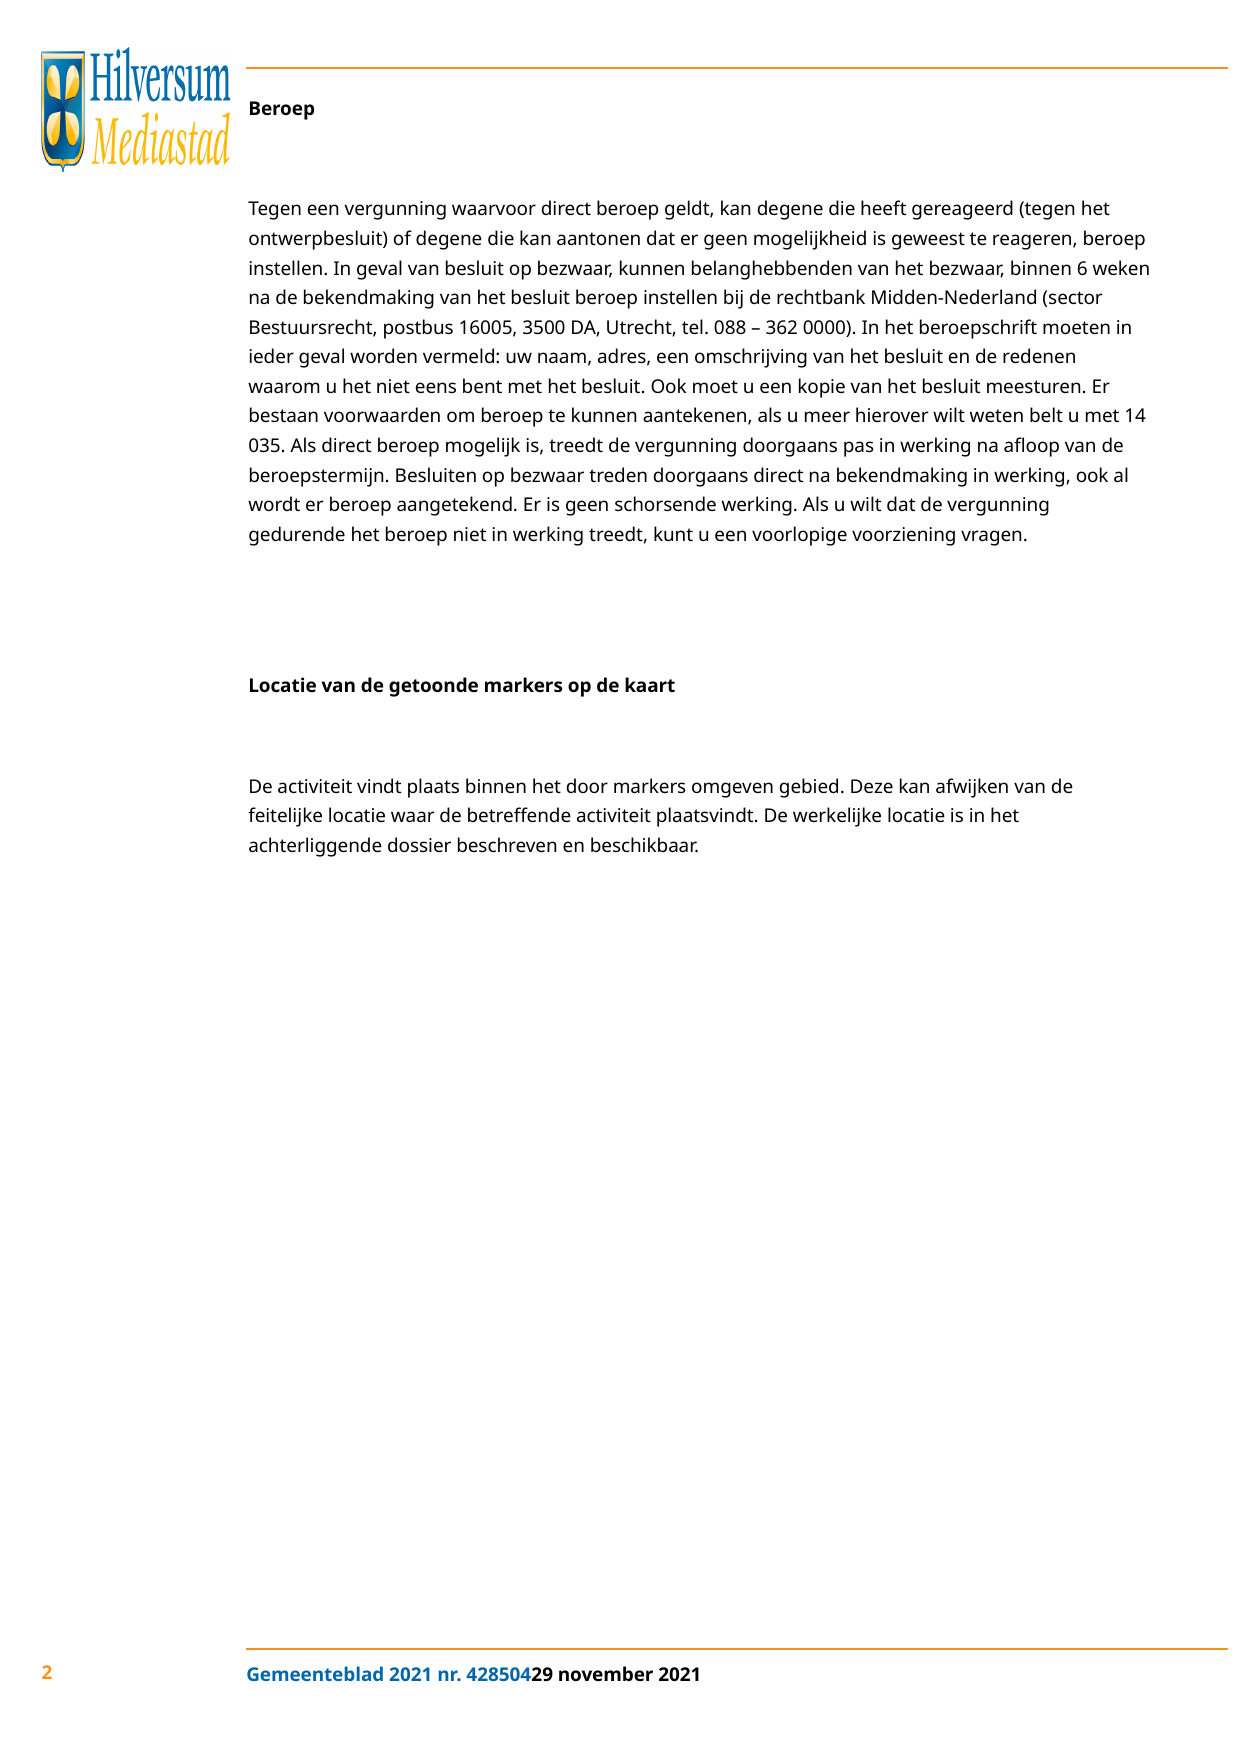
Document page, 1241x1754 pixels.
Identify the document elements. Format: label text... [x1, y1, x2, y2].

picture [41, 47, 231, 172]
text Locatie van de getoonde markers op de kaart [248, 672, 1152, 698]
text Beroep [248, 95, 1152, 121]
text Tegen een vergunning waarvoor direct beroep geldt, kan degene die heeft gereageerd (tegen het ontwerpbesluit) of degene die kan aantonen dat er geen mogelijkheid is geweest te reageren, beroep instellen. In geval van besluit op bezwaar, kunnen belanghebbenden van het bezwaar, binnen 6 weken na de bekendmaking van het besluit beroep instellen bij de rechtbank Midden-Nederland (sector Bestuursrecht, postbus 16005, 3500 DA, Utrecht, tel. 088 – 362 0000). In het beroepschrift moeten in ieder geval worden vermeld: uw naam, adres, een omschrijving van het besluit en de redenen waarom u het niet eens bent met het besluit. Ook moet u een kopie van het besluit meesturen. Er bestaan voorwaarden om beroep te kunnen aantekenen, als u meer hierover wilt weten belt u met 14 035. Als direct beroep mogelijk is, treedt de vergunning doorgaans pas in werking na afloop van de beroepstermijn. Besluiten op bezwaar treden doorgaans direct na bekendmaking in werking, ook al wordt er beroep aangetekend. Er is geen schorsende werking. Als u wilt dat de vergunning gedurende het beroep niet in werking treedt, kunt u een voorlopige voorziening vragen. [248, 196, 1152, 547]
text De activiteit vindt plaats binnen het door markers omgeven gebied. Deze kan afwijken van de feitelijke locatie waar de betreffende activiteit plaatsvindt. De werkelijke locatie is in het achterliggende dossier beschreven en beschikbaar. [248, 773, 1152, 858]
